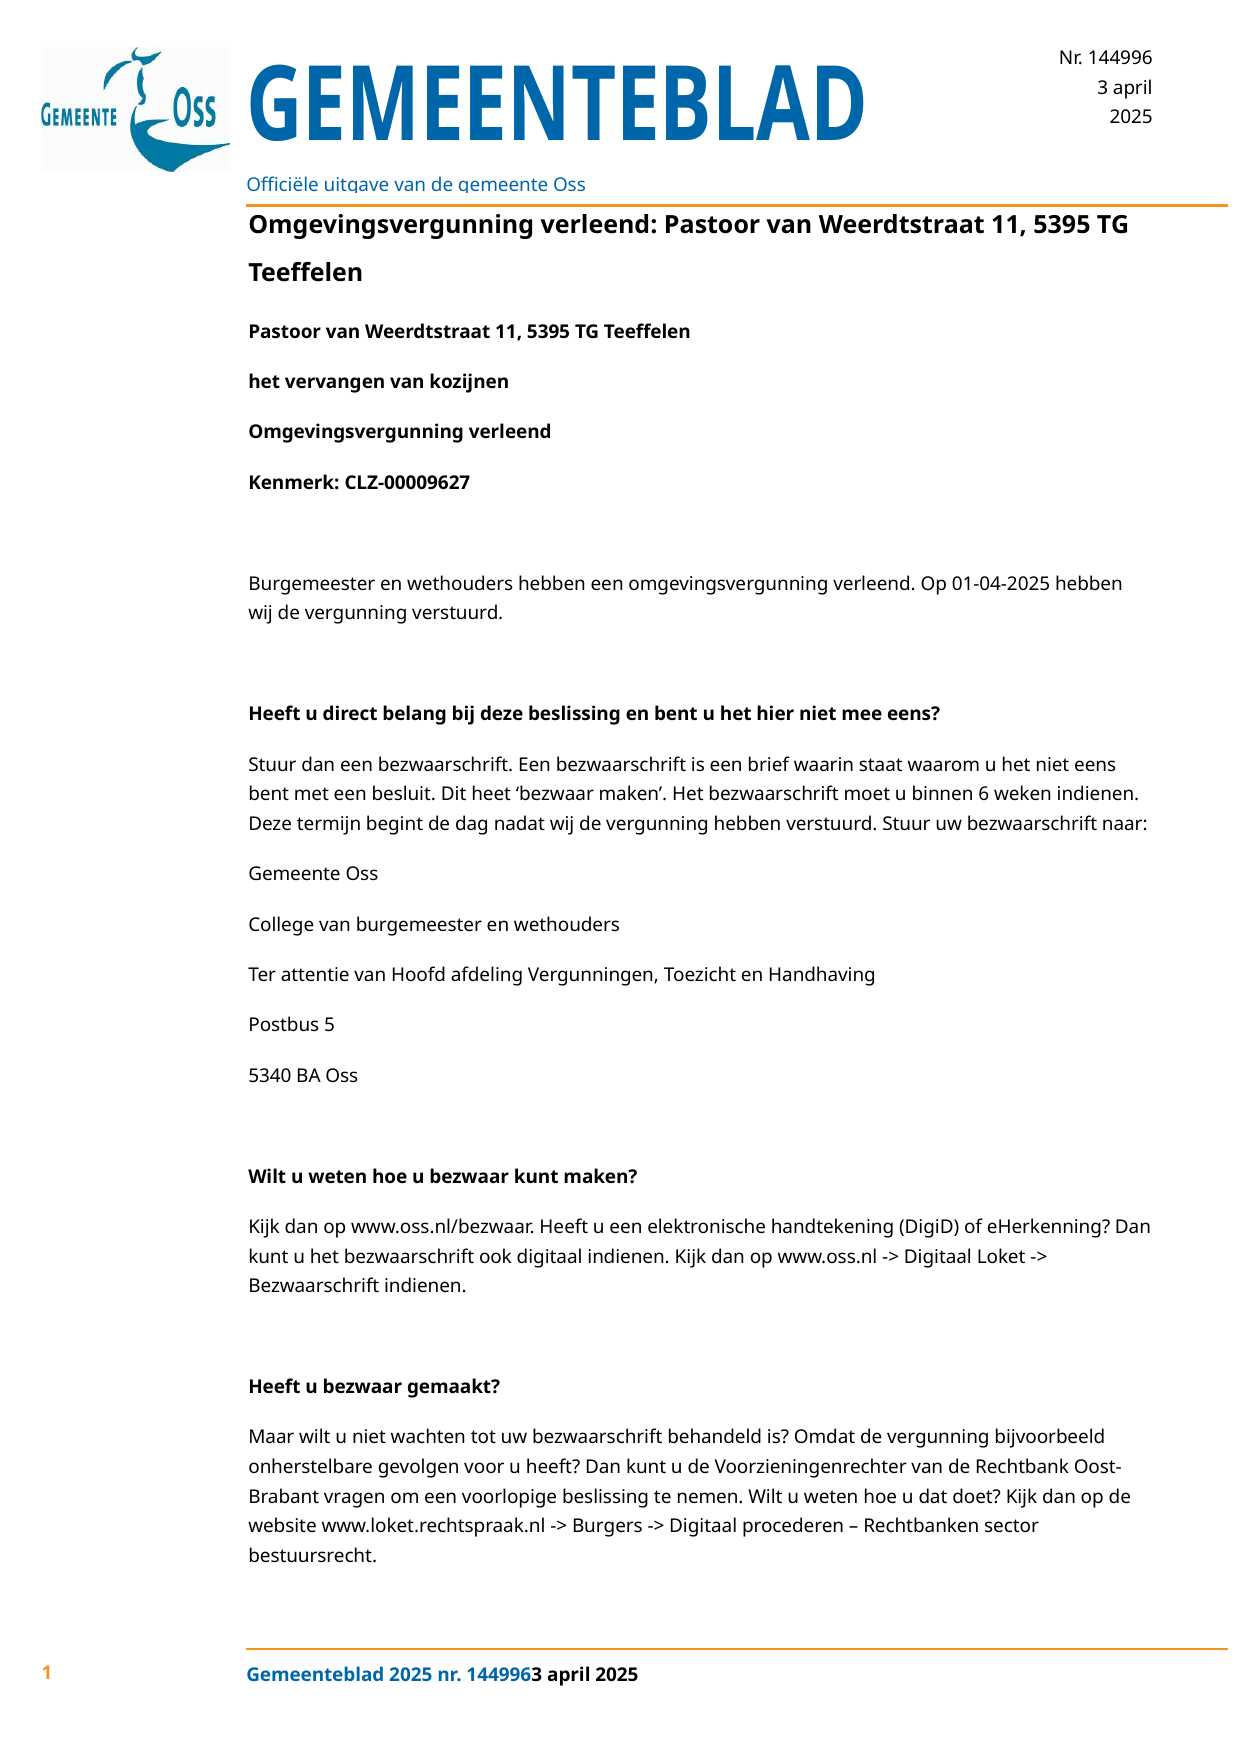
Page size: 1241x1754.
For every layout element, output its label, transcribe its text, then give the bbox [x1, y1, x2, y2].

text Kijk dan op www.oss.nl/bezwaar. Heeft u een elektronische handtekening (DigiD) of eHerkenning? Dan kunt u het bezwaarschrift ook digitaal indienen. Kijk dan op www.oss.nl -> Digitaal Loket -> Bezwaarschrift indienen. [248, 1213, 1152, 1298]
text Kenmerk: CLZ-00009627 [248, 469, 1152, 495]
text Heeft u direct belang bij deze beslissing en bent u het hier niet mee eens? [248, 700, 1152, 726]
text Burgemeester en wethouders hebben een omgevingsvergunning verleend. Op 01-04-2025 hebben wij de vergunning verstuurd. [248, 570, 1152, 625]
text College van burgemeester en wethouders [248, 911, 1152, 937]
text Maar wilt u niet wachten tot uw bezwaarschrift behandeld is? Omdat de vergunning bijvoorbeeld onherstelbare gevolgen voor u heeft? Dan kunt u de Voorzieningenrechter van de Rechtbank Oost-Brabant vragen om een voorlopige beslissing te nemen. Wilt u weten hoe u dat doet? Kijk dan op de website www.loket.rechtspraak.nl -> Burgers -> Digitaal procederen – Rechtbanken sector bestuursrecht. [248, 1424, 1152, 1568]
text Postbus 5 [248, 1012, 1152, 1037]
text Stuur dan een bezwaarschrift. Een bezwaarschrift is een brief waarin staat waarom u het niet eens bent met een besluit. Dit heet ‘bezwaar maken’. Het bezwaarschrift moet u binnen 6 weken indienen. Deze termijn begint de dag nadat wij de vergunning hebben verstuurd. Stuur uw bezwaarschrift naar: [248, 751, 1152, 836]
text Omgevingsvergunning verleend: Pastoor van Weerdtstraat 11, 5395 TG Teeffelen [248, 207, 1152, 288]
text het vervangen van kozijnen [248, 368, 1152, 394]
text Wilt u weten hoe u bezwaar kunt maken? [248, 1163, 1152, 1189]
text Gemeente Oss [248, 860, 1152, 886]
text Heeft u bezwaar gemaakt? [248, 1373, 1152, 1399]
text Omgevingsvergunning verleend [248, 419, 1152, 444]
text Ter attentie van Hoofd afdeling Vergunningen, Toezicht en Handhaving [248, 961, 1152, 987]
text 5340 BA Oss [248, 1062, 1152, 1088]
text Pastoor van Weerdtstraat 11, 5395 TG Teeffelen [248, 318, 1152, 344]
picture [41, 47, 231, 172]
